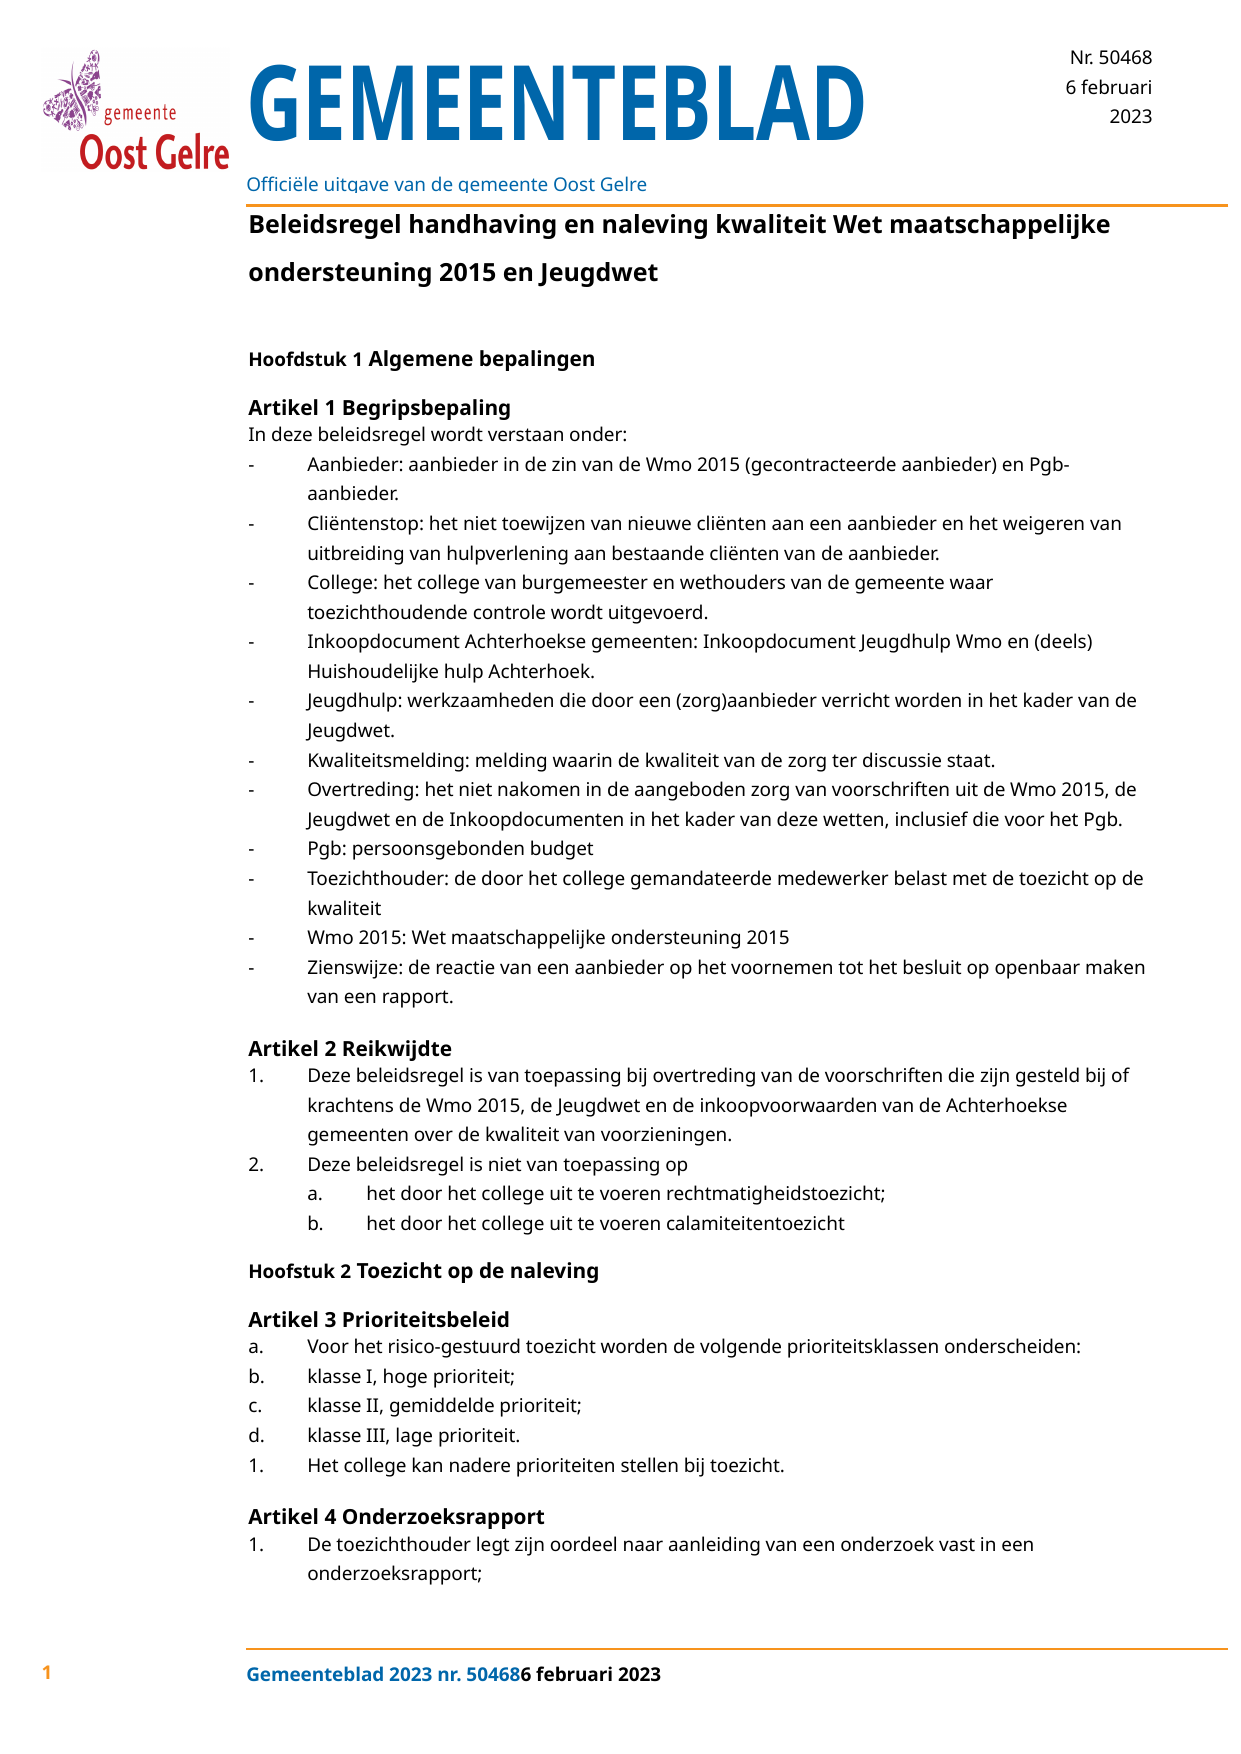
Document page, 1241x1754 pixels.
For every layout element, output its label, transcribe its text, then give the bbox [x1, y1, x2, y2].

list Wmo 2015: Wet maatschappelijke ondersteuning 2015 [248, 924, 1152, 950]
text Hoofstuk 2 Toezicht op de naleving [248, 1256, 1152, 1284]
list Jeugdhulp: werkzaamheden die door een (zorg)aanbieder verricht worden in het kader van de Jeugdwet. [248, 688, 1152, 743]
list Overtreding: het niet nakomen in de aangeboden zorg van voorschriften uit de Wmo 2015, de Jeugdwet en de Inkoopdocumenten in het kader van deze wetten, inclusief die voor het Pgb. [248, 776, 1152, 832]
list het door het college uit te voeren rechtmatigheidstoezicht; [307, 1181, 1152, 1206]
list Deze beleidsregel is van toepassing bij overtreding van de voorschriften die zijn gesteld bij of krachtens de Wmo 2015, de Jeugdwet en de inkoopvoorwaarden van de Achterhoekse gemeenten over de kwaliteit van voorzieningen. [248, 1062, 1152, 1147]
picture [41, 47, 231, 172]
list De toezichthouder legt zijn oordeel naar aanleiding van een onderzoek vast in een onderzoeksrapport; [248, 1531, 1152, 1586]
list Kwaliteitsmelding: melding waarin de kwaliteit van de zorg ter discussie staat. [248, 747, 1152, 772]
list klasse I, hoge prioriteit; [248, 1363, 1152, 1389]
list Voor het risico-gestuurd toezicht worden de volgende prioriteitsklassen onderscheiden: [248, 1333, 1152, 1359]
list Pgb: persoonsgebonden budget [248, 836, 1152, 861]
text Beleidsregel handhaving en naleving kwaliteit Wet maatschappelijke ondersteuning 2015 en Jeugdwet [248, 207, 1152, 288]
text Artikel 3 Prioriteitsbeleid [248, 1305, 1152, 1333]
list Toezichthouder: de door het college gemandateerde medewerker belast met de toezicht op de kwaliteit [248, 865, 1152, 920]
list Deze beleidsregel is niet van toepassing op [248, 1151, 1152, 1177]
text Artikel 4 Onderzoeksrapport [248, 1502, 1152, 1531]
list klasse III, lage prioriteit. [248, 1422, 1152, 1448]
list Zienswijze: de reactie van een aanbieder op het voornemen tot het besluit op openbaar maken van een rapport. [248, 954, 1152, 1009]
list klasse II, gemiddelde prioriteit; [248, 1393, 1152, 1418]
text Artikel 1 Begripsbepaling [248, 393, 1152, 421]
list Het college kan nadere prioriteiten stellen bij toezicht. [248, 1452, 1152, 1478]
list Aanbieder: aanbieder in de zin van de Wmo 2015 (gecontracteerde aanbieder) en Pgb-aanbieder. [248, 451, 1152, 506]
text In deze beleidsregel wordt verstaan onder: [248, 421, 1152, 447]
text Artikel 2 Reikwijdte [248, 1034, 1152, 1062]
list College: het college van burgemeester en wethouders van de gemeente waar toezichthoudende controle wordt uitgevoerd. [248, 569, 1152, 624]
list Inkoopdocument Achterhoekse gemeenten: Inkoopdocument Jeugdhulp Wmo en (deels) Huishoudelijke hulp Achterhoek. [248, 628, 1152, 684]
text Hoofdstuk 1 Algemene bepalingen [248, 344, 1152, 372]
list Cliëntenstop: het niet toewijzen van nieuwe cliënten aan een aanbieder en het weigeren van uitbreiding van hulpverlening aan bestaande cliënten van de aanbieder. [248, 510, 1152, 565]
list het door het college uit te voeren calamiteitentoezicht [307, 1210, 1152, 1236]
